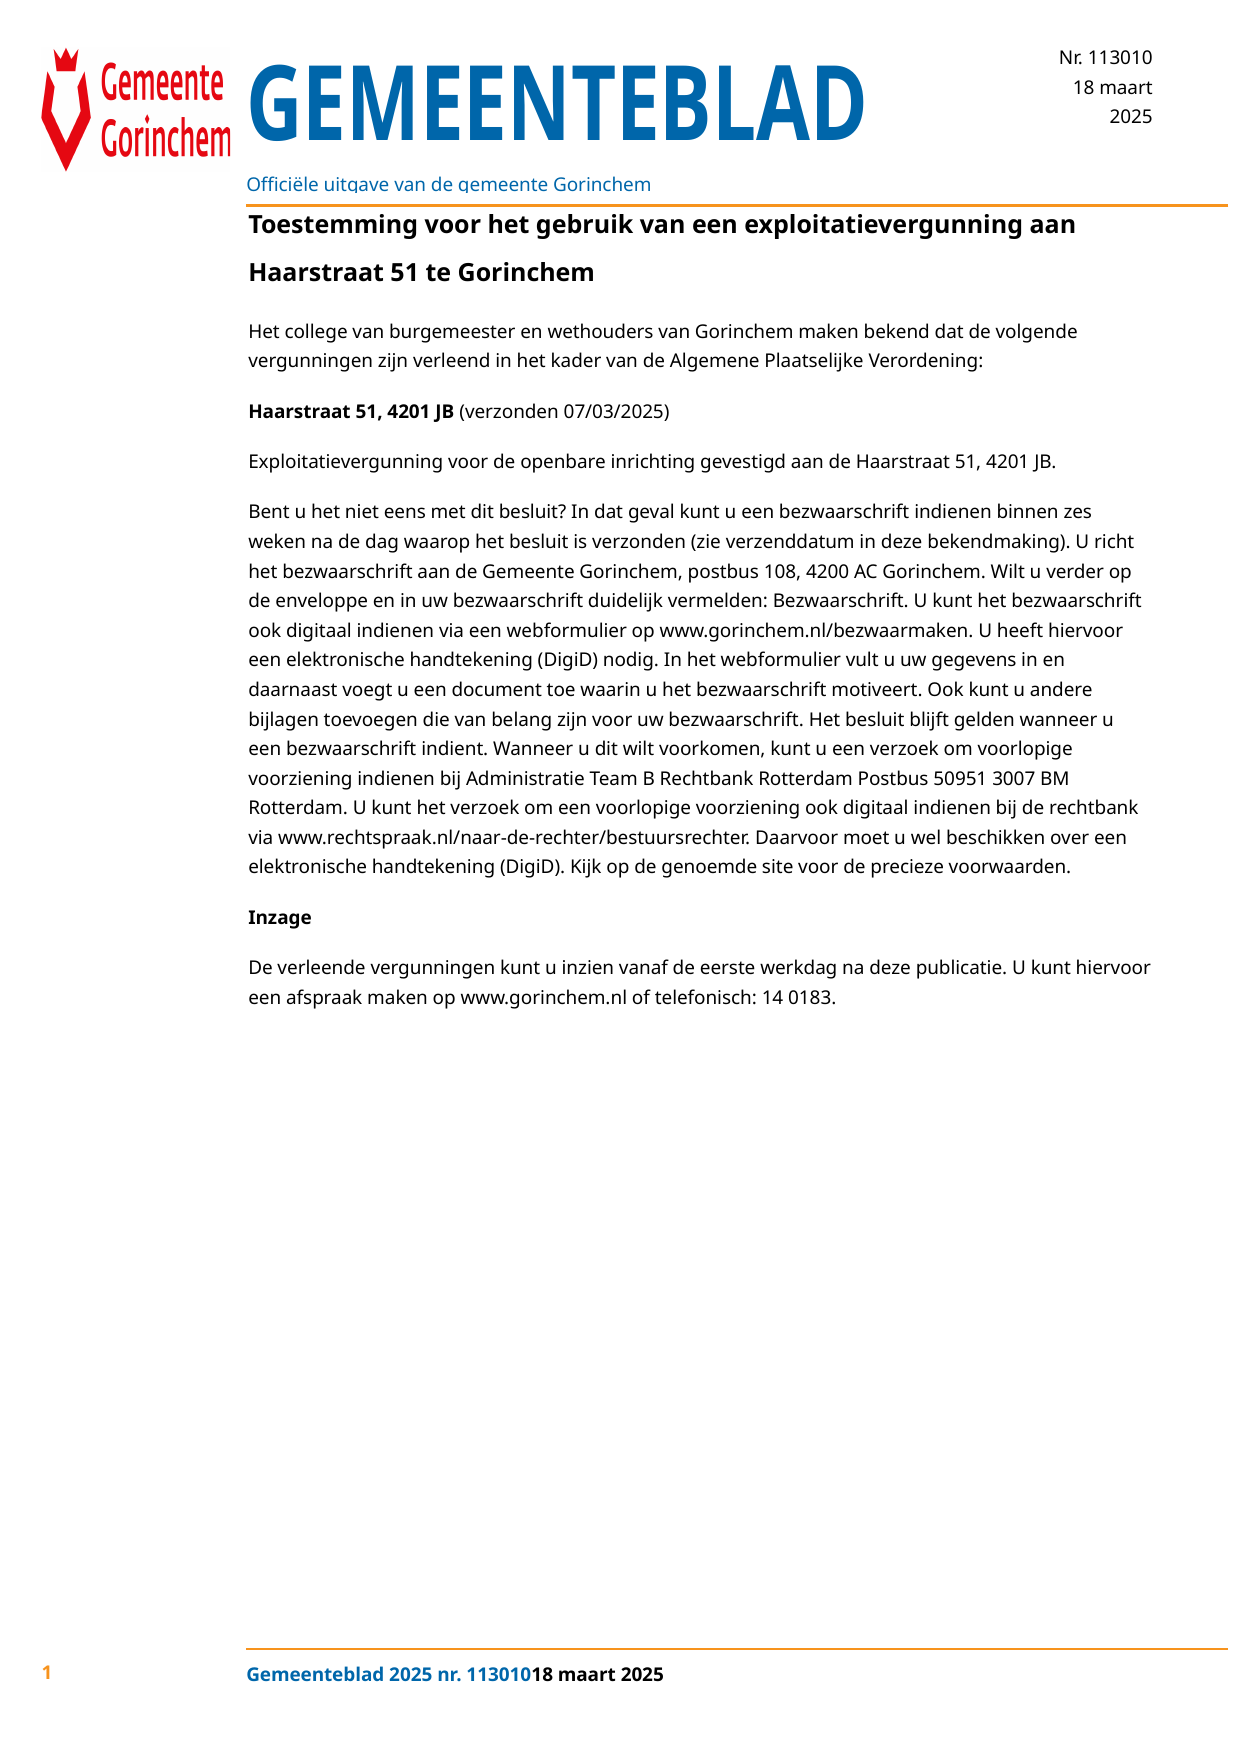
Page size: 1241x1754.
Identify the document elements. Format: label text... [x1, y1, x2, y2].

text Het college van burgemeester en wethouders van Gorinchem maken bekend dat de volgende vergunningen zijn verleend in het kader van de Algemene Plaatselijke Verordening: [248, 318, 1152, 373]
text De verleende vergunningen kunt u inzien vanaf de eerste werkdag na deze publicatie. U kunt hiervoor een afspraak maken op www.gorinchem.nl of telefonisch: 14 0183. [248, 954, 1152, 1010]
picture [41, 47, 231, 172]
text Inzage [248, 904, 1152, 930]
text Toestemming voor het gebruik van een exploitatievergunning aan Haarstraat 51 te Gorinchem [248, 207, 1152, 288]
text Bent u het niet eens met dit besluit? In dat geval kunt u een bezwaarschrift indienen binnen zes weken na de dag waarop het besluit is verzonden (zie verzenddatum in deze bekendmaking). U richt het bezwaarschrift aan de Gemeente Gorinchem, postbus 108, 4200 AC Gorinchem. Wilt u verder op de enveloppe en in uw bezwaarschrift duidelijk vermelden: Bezwaarschrift. U kunt het bezwaarschrift ook digitaal indienen via een webformulier op www.gorinchem.nl/bezwaarmaken. U heeft hiervoor een elektronische handtekening (DigiD) nodig. In het webformulier vult u uw gegevens in en daarnaast voegt u een document toe waarin u het bezwaarschrift motiveert. Ook kunt u andere bijlagen toevoegen die van belang zijn voor uw bezwaarschrift. Het besluit blijft gelden wanneer u een bezwaarschrift indient. Wanneer u dit wilt voorkomen, kunt u een verzoek om voorlopige voorziening indienen bij Administratie Team B Rechtbank Rotterdam Postbus 50951 3007 BM Rotterdam. U kunt het verzoek om een voorlopige voorziening ook digitaal indienen bij de rechtbank via www.rechtspraak.nl/naar-de-rechter/bestuursrechter. Daarvoor moet u wel beschikken over een elektronische handtekening (DigiD). Kijk op de genoemde site voor de precieze voorwaarden. [248, 499, 1152, 879]
text Haarstraat 51, 4201 JB (verzonden 07/03/2025) [248, 398, 1152, 424]
text Exploitatievergunning voor de openbare inrichting gevestigd aan de Haarstraat 51, 4201 JB. [248, 448, 1152, 474]
